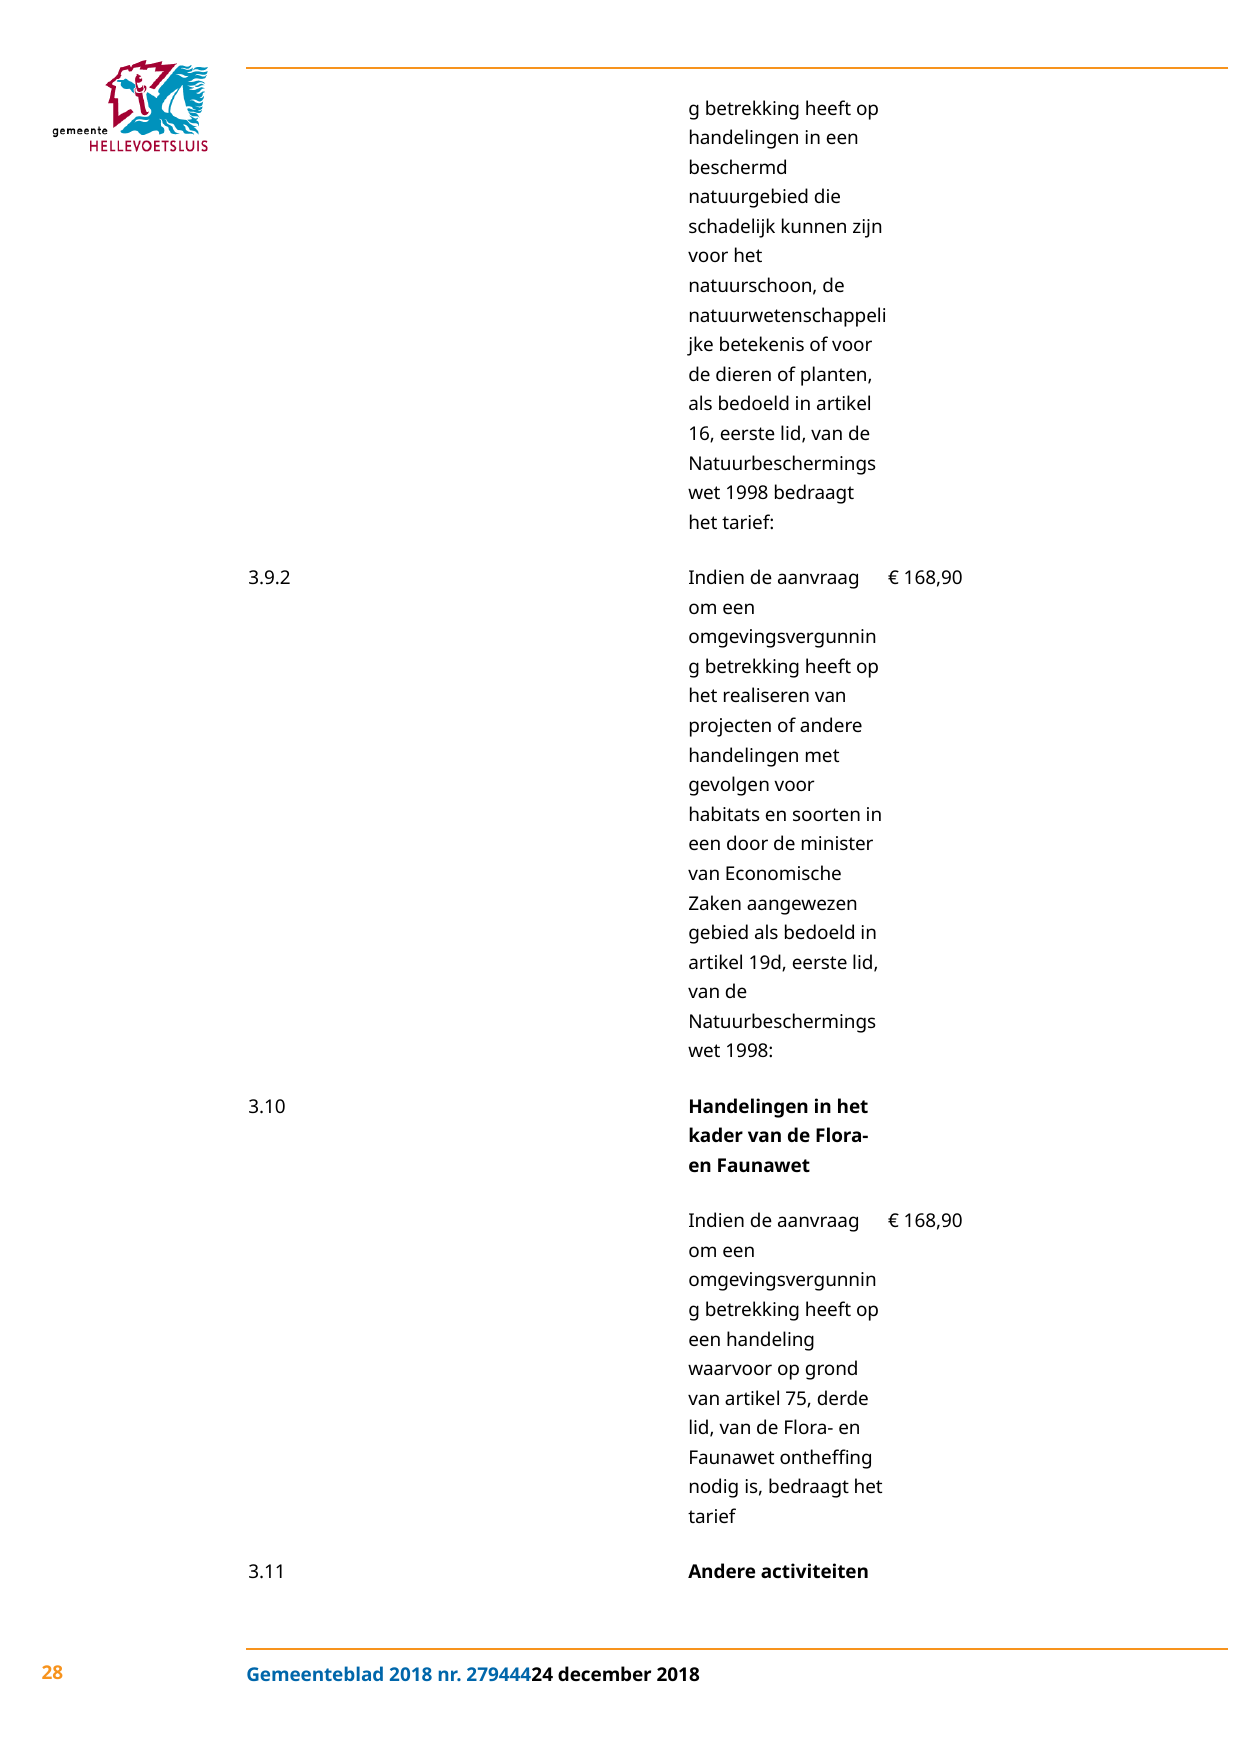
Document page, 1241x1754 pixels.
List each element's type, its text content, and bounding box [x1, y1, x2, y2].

table_cell Indien de aanvraag om een omgevingsvergunning betrekking heeft op een handeling waarvoor op grond van artikel 75, derde lid, van de Flora- en Faunawet ontheffing nodig is, bedraagt het tarief [688, 1208, 888, 1558]
table_cell Handelingen in het kader van de Flora- en Faunawet [688, 1093, 888, 1207]
table_cell 3.10 [248, 1093, 688, 1207]
table_cell 3.9.2 [248, 564, 688, 1093]
table_cell [248, 1208, 688, 1558]
table_cell € 168,90 [888, 564, 986, 1093]
table_cell [248, 95, 688, 564]
table_cell 3.11 [248, 1559, 688, 1584]
table_cell g betrekking heeft op handelingen in een beschermd natuurgebied die schadelijk kunnen zijn voor het natuurschoon, de natuurwetenschappelijke betekenis of voor de dieren of planten, als bedoeld in artikel 16, eerste lid, van de Natuurbeschermingswet 1998 bedraagt het tarief: [688, 95, 888, 564]
table_cell [888, 95, 986, 564]
table_cell Andere activiteiten [688, 1559, 888, 1584]
picture [41, 47, 231, 172]
table_cell Indien de aanvraag om een omgevingsvergunning betrekking heeft op het realiseren van projecten of andere handelingen met gevolgen voor habitats en soorten in een door de minister van Economische Zaken aangewezen gebied als bedoeld in artikel 19d, eerste lid, van de Natuurbeschermingswet 1998: [688, 564, 888, 1093]
table_cell [888, 1559, 986, 1584]
table_cell € 168,90 [888, 1208, 986, 1558]
table_cell [888, 1093, 986, 1207]
